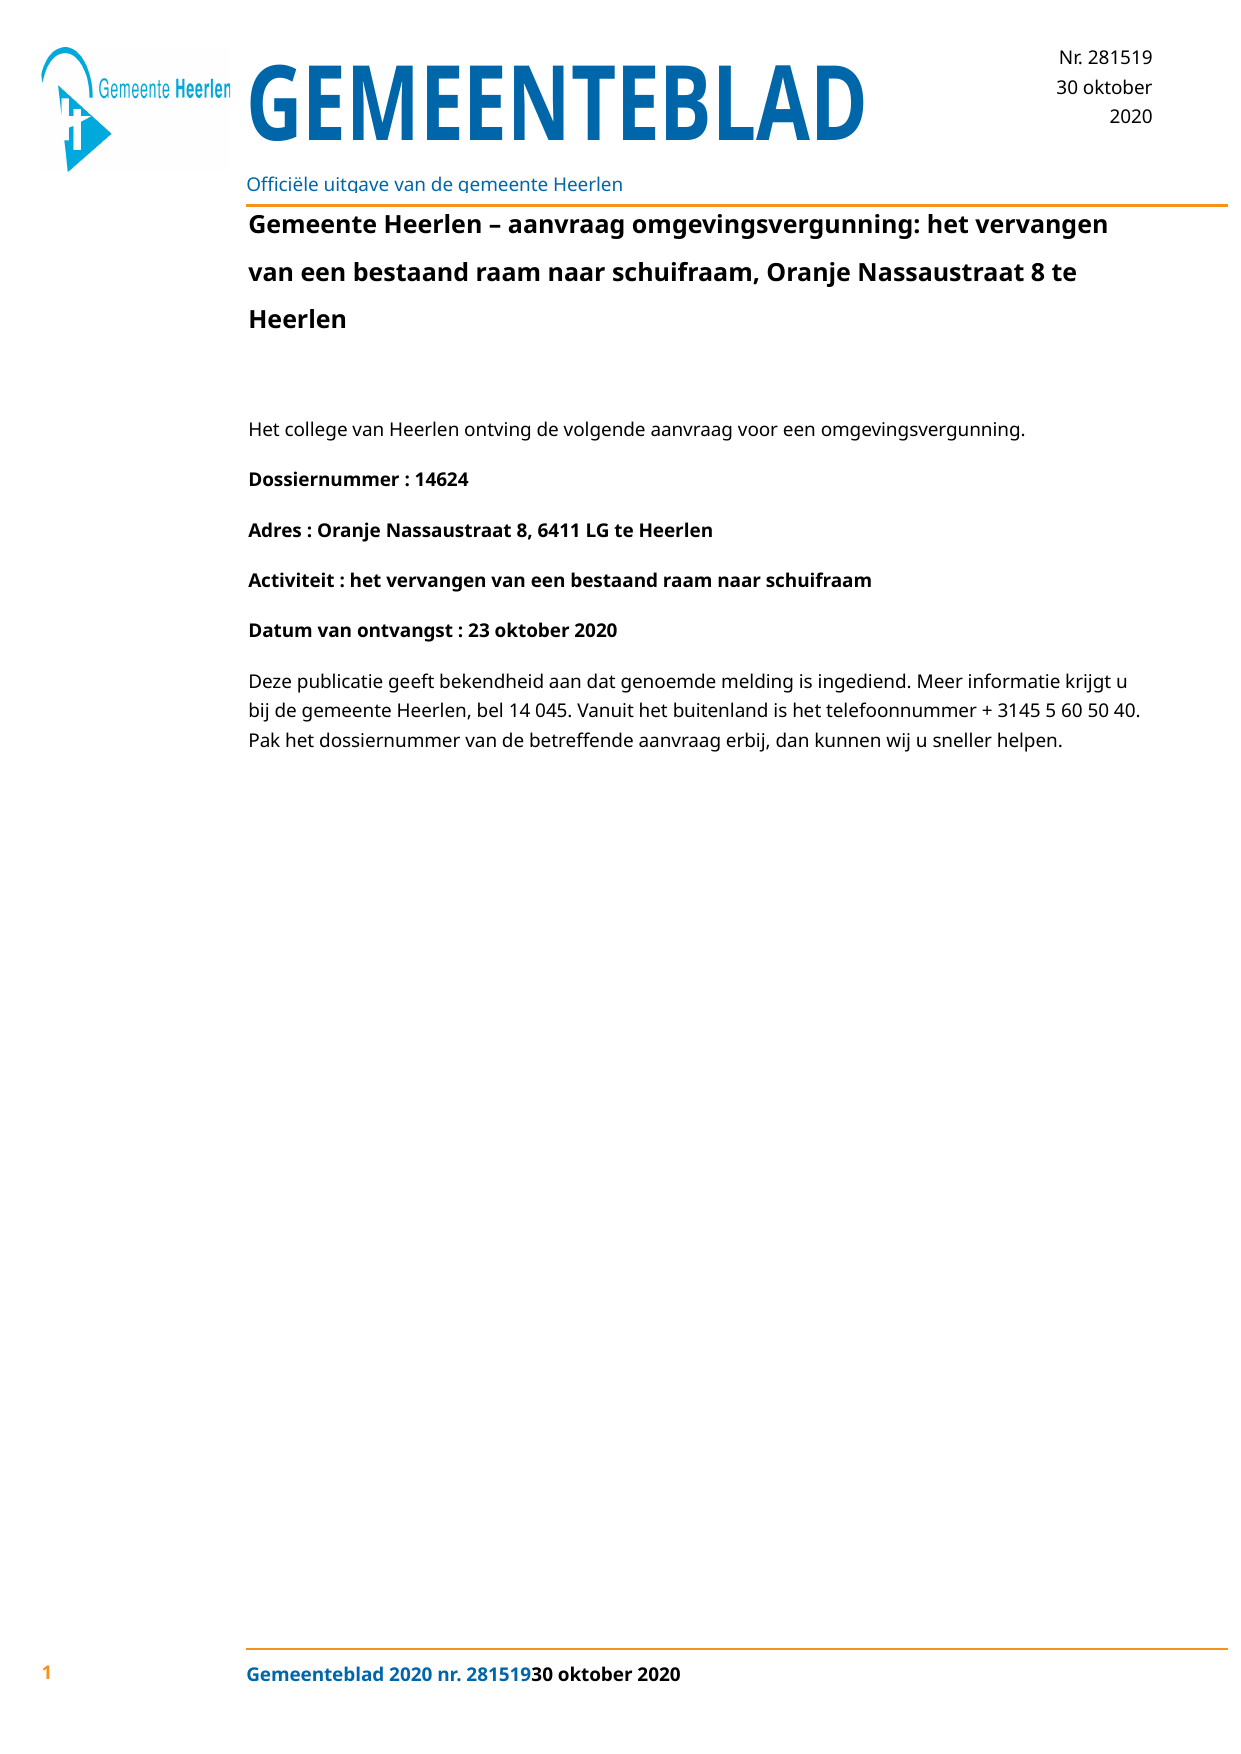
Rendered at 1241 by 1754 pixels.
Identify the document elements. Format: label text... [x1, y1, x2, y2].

text Activiteit : het vervangen van een bestaand raam naar schuifraam [248, 567, 1152, 593]
text Gemeente Heerlen – aanvraag omgevingsvergunning: het vervangen van een bestaand raam naar schuifraam, Oranje Nassaustraat 8 te Heerlen [248, 207, 1152, 336]
text Het college van Heerlen ontving de volgende aanvraag voor een omgevingsvergunning. [248, 416, 1152, 442]
text Deze publicatie geeft bekendheid aan dat genoemde melding is ingediend. Meer informatie krijgt u bij de gemeente Heerlen, bel 14 045. Vanuit het buitenland is het telefoonnummer + 3145 5 60 50 40. Pak het dossiernummer van de betreffende aanvraag erbij, dan kunnen wij u sneller helpen. [248, 668, 1152, 753]
picture [41, 47, 231, 172]
text Adres : Oranje Nassaustraat 8, 6411 LG te Heerlen [248, 517, 1152, 542]
text Dossiernummer : 14624 [248, 466, 1152, 492]
text Datum van ontvangst : 23 oktober 2020 [248, 618, 1152, 643]
picture [41, 47, 59, 70]
